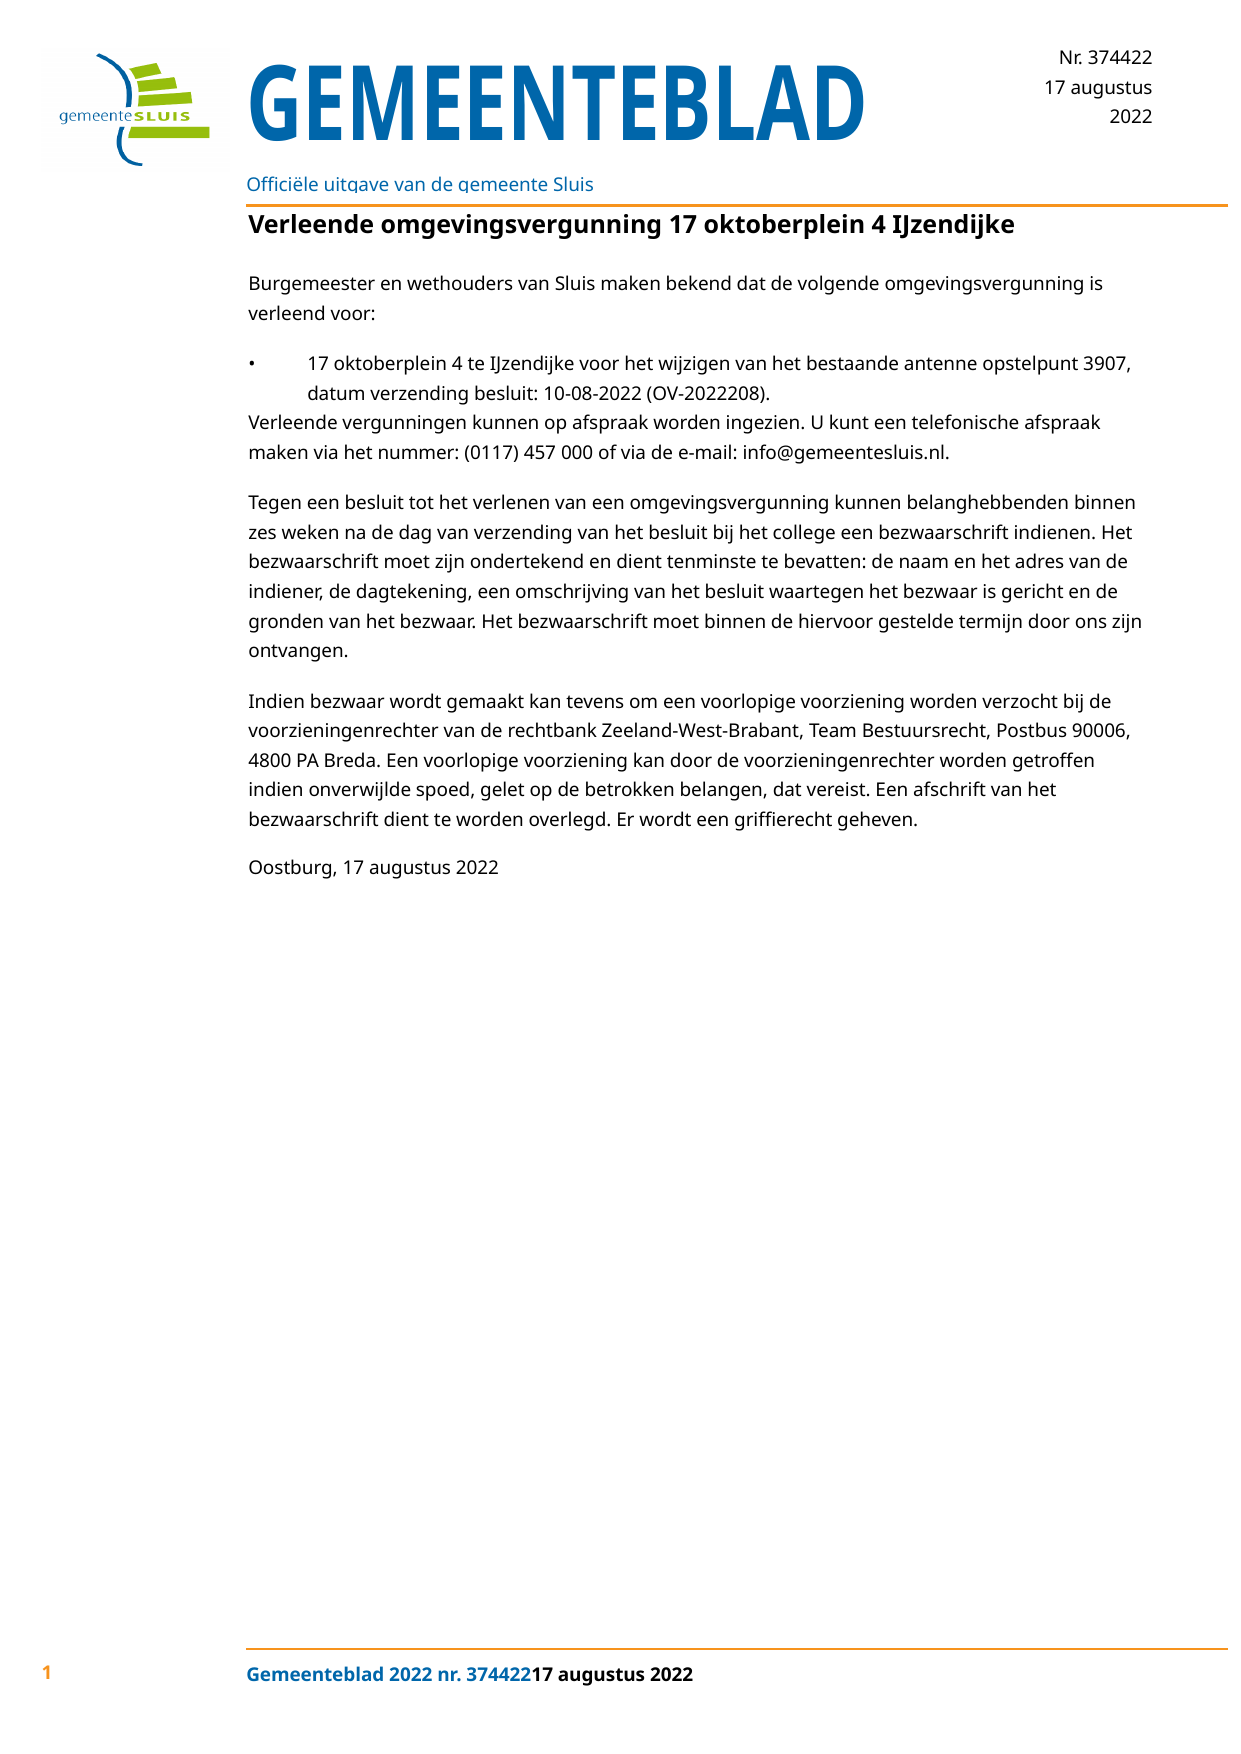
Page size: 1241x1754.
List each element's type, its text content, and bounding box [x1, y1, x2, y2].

text Verleende vergunningen kunnen op afspraak worden ingezien. U kunt een telefonische afspraak maken via het nummer: (0117) 457 000 of via de e-mail: info@gemeentesluis.nl. [248, 409, 1152, 465]
text Indien bezwaar wordt gemaakt kan tevens om een voorlopige voorziening worden verzocht bij de voorzieningenrechter van de rechtbank Zeeland-West-Brabant, Team Bestuursrecht, Postbus 90006, 4800 PA Breda. Een voorlopige voorziening kan door de voorzieningenrechter worden getroffen indien onverwijlde spoed, gelet op de betrokken belangen, dat vereist. Een afschrift van het bezwaarschrift dient te worden overlegd. Er wordt een griffierecht geheven. [248, 688, 1152, 832]
text Verleende omgevingsvergunning 17 oktoberplein 4 IJzendijke [248, 207, 1152, 241]
text Oostburg, 17 augustus 2022 [248, 854, 1152, 880]
list 17 oktoberplein 4 te IJzendijke voor het wijzigen van het bestaande antenne opstelpunt 3907, datum verzending besluit: 10-08-2022 (OV-2022208). [248, 350, 1152, 406]
text Burgemeester en wethouders van Sluis maken bekend dat de volgende omgevingsvergunning is verleend voor: [248, 270, 1152, 326]
picture [41, 47, 231, 172]
text Tegen een besluit tot het verlenen van een omgevingsvergunning kunnen belanghebbenden binnen zes weken na de dag van verzending van het besluit bij het college een bezwaarschrift indienen. Het bezwaarschrift moet zijn ondertekend en dient tenminste te bevatten: de naam en het adres van de indiener, de dagtekening, een omschrijving van het besluit waartegen het bezwaar is gericht en de gronden van het bezwaar. Het bezwaarschrift moet binnen de hiervoor gestelde termijn door ons zijn ontvangen. [248, 489, 1152, 663]
